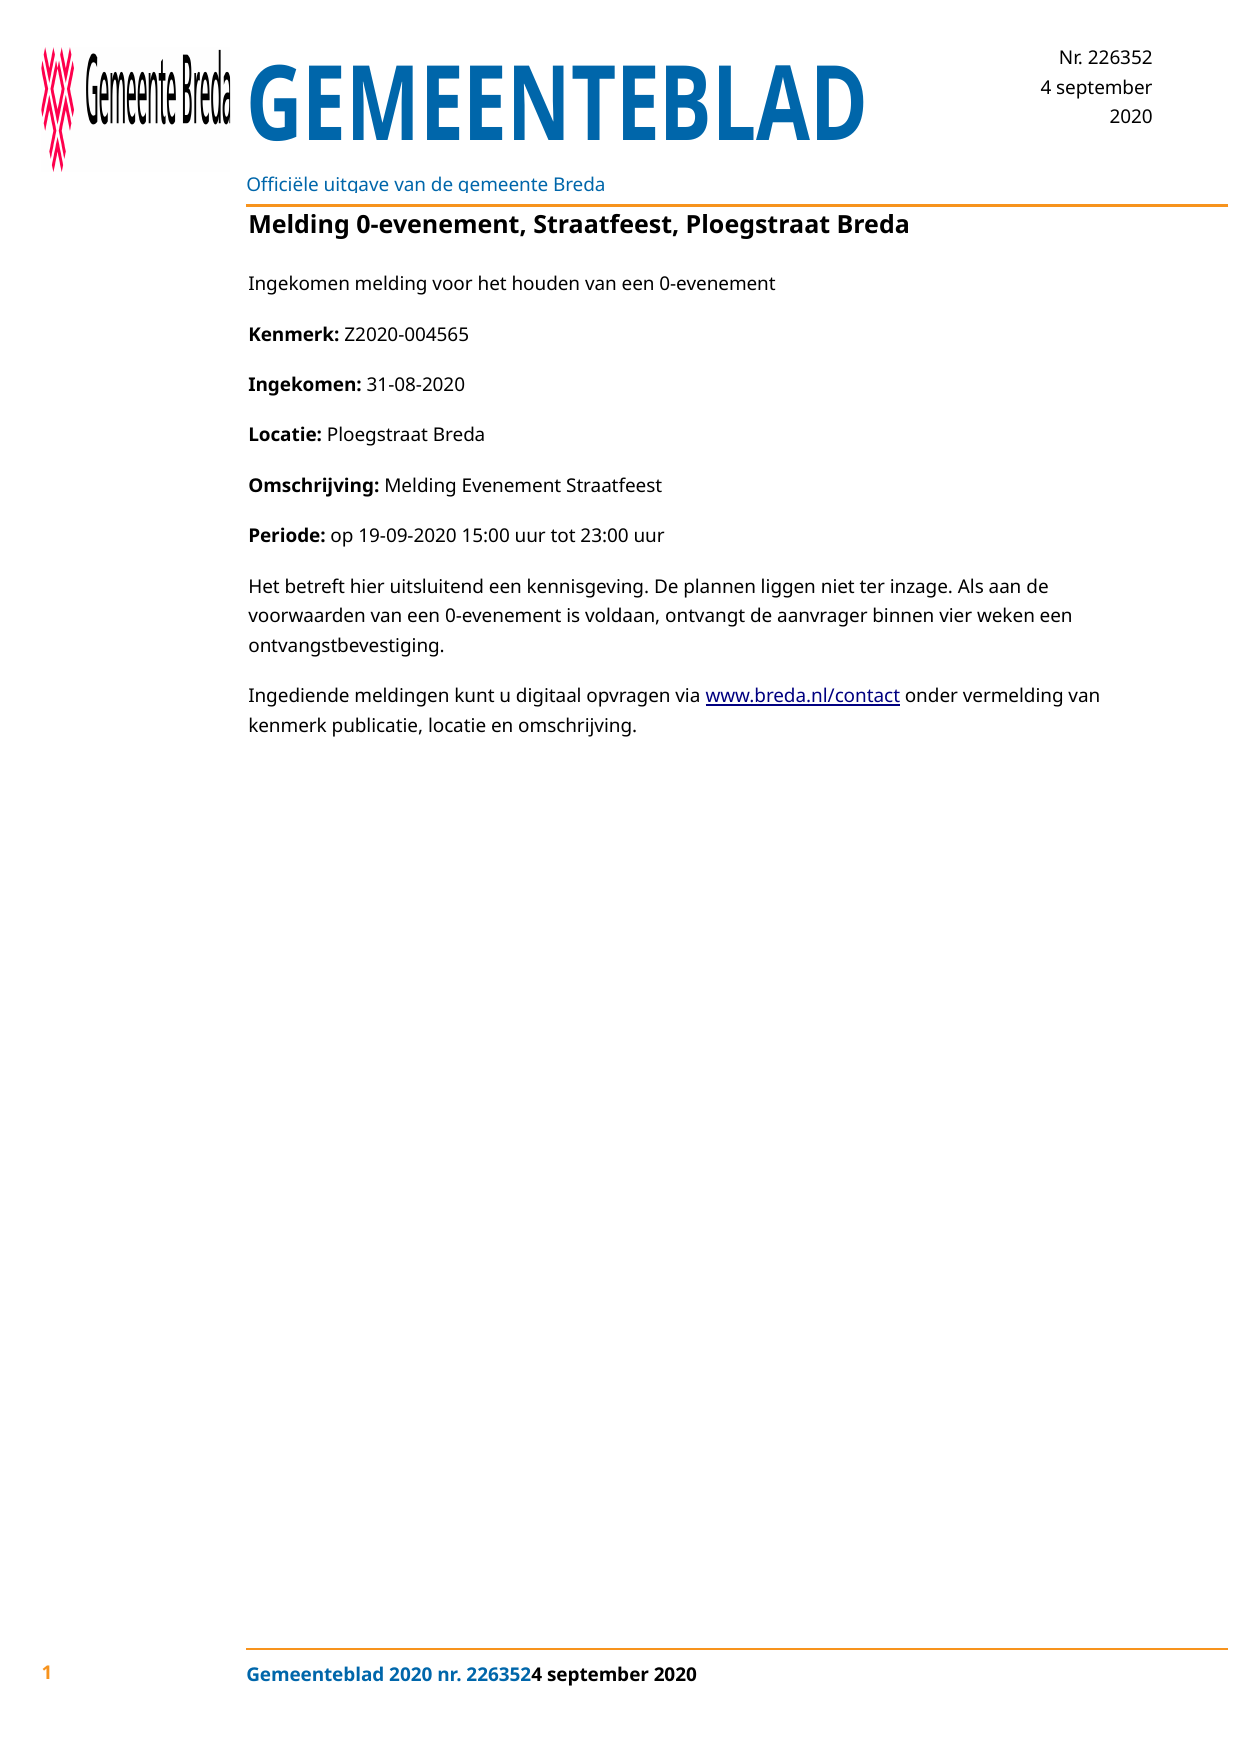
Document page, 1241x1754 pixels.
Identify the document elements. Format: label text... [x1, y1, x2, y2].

text Het betreft hier uitsluitend een kennisgeving. De plannen liggen niet ter inzage. Als aan de voorwaarden van een 0-evenement is voldaan, ontvangt de aanvrager binnen vier weken een ontvangstbevestiging. [248, 573, 1152, 658]
text Omschrijving: Melding Evenement Straatfeest [248, 472, 1152, 498]
text Ingekomen melding voor het houden van een 0-evenement [248, 270, 1152, 296]
text Kenmerk: Z2020-004565 [248, 321, 1152, 346]
picture [41, 47, 231, 172]
text Melding 0-evenement, Straatfeest, Ploegstraat Breda [248, 207, 1152, 241]
text Ingekomen: 31-08-2020 [248, 371, 1152, 397]
text Periode: op 19-09-2020 15:00 uur tot 23:00 uur [248, 522, 1152, 548]
text Locatie: Ploegstraat Breda [248, 422, 1152, 447]
text Ingediende meldingen kunt u digitaal opvragen via www.breda.nl/contact onder vermelding van kenmerk publicatie, locatie en omschrijving. [248, 682, 1152, 738]
